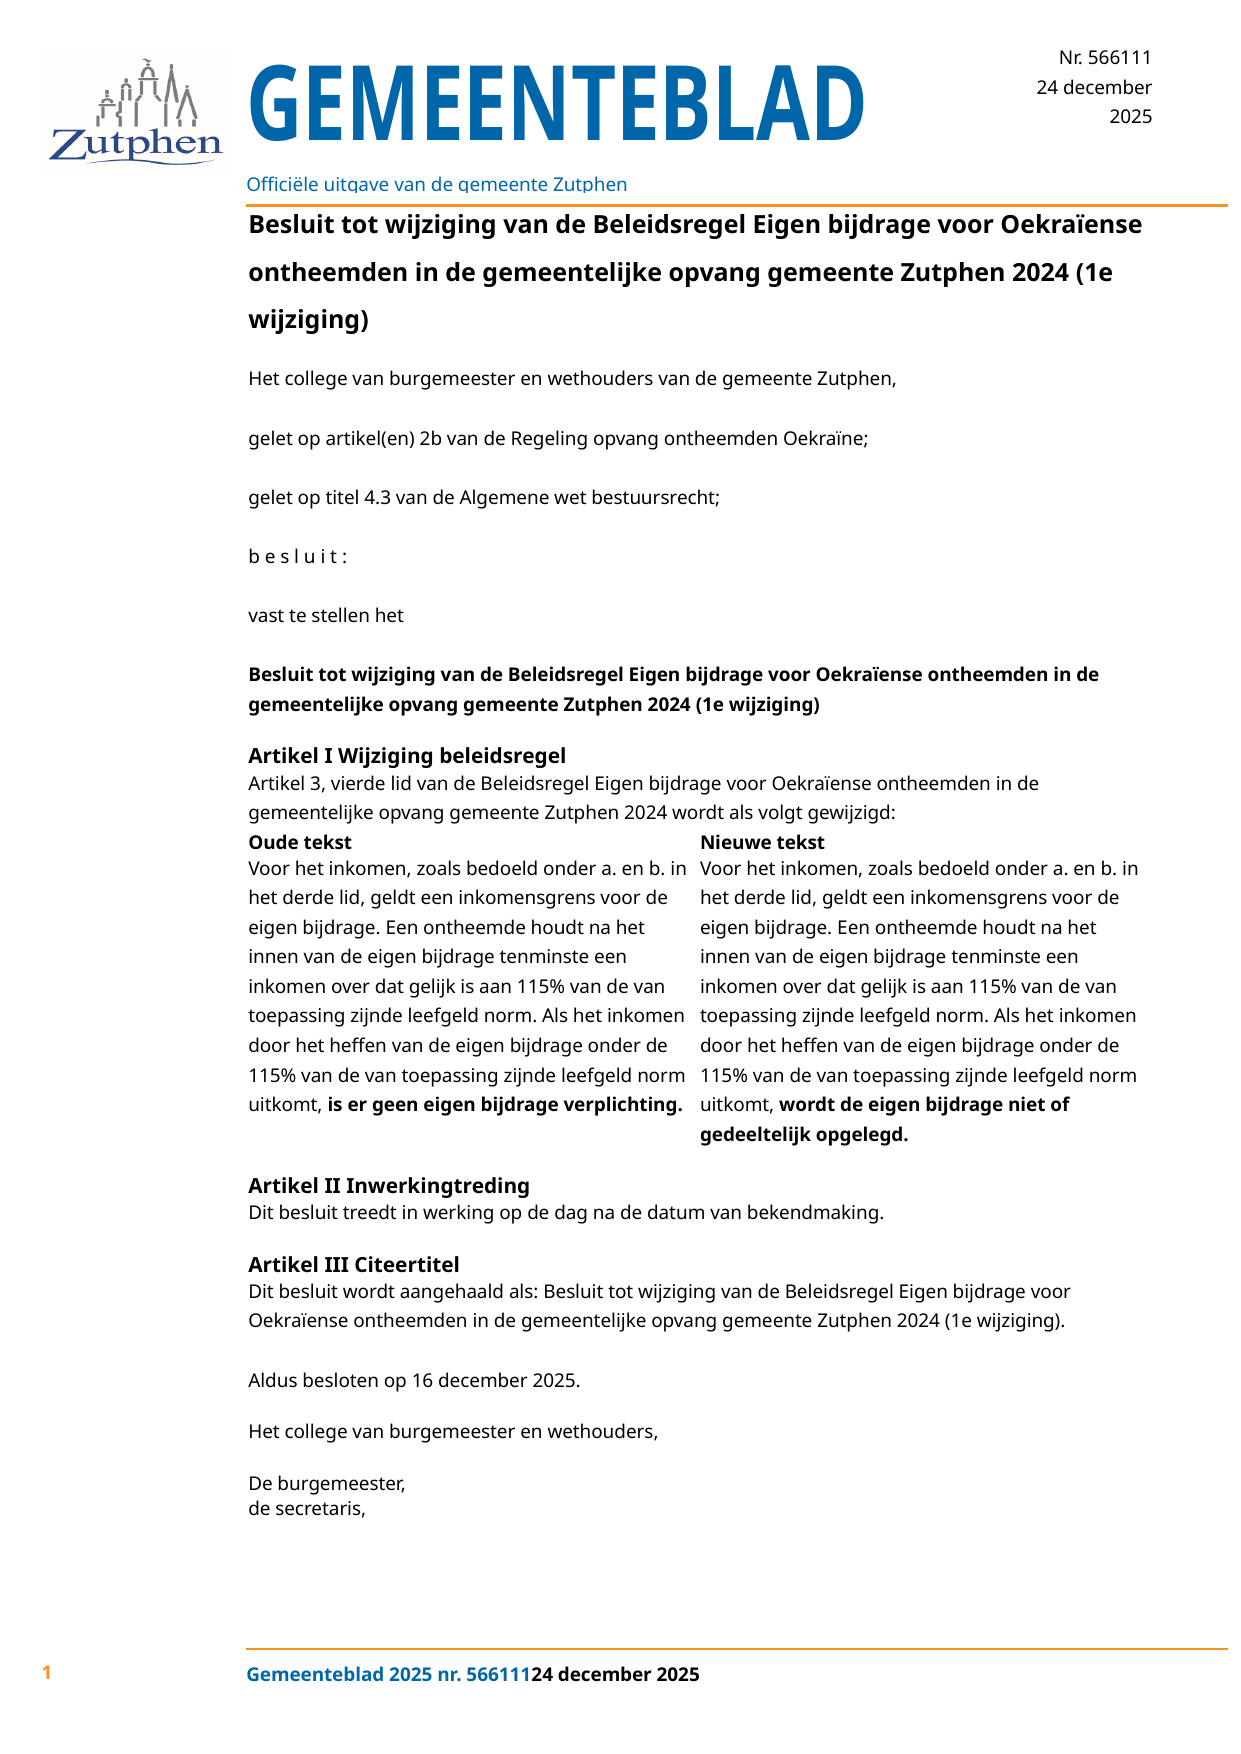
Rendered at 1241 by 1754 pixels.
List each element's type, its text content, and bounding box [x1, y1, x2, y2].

text de secretaris, [248, 1496, 1152, 1521]
text Het college van burgemeester en wethouders van de gemeente Zutphen, [248, 366, 1152, 391]
text Artikel II Inwerkingtreding [248, 1171, 1152, 1199]
text Artikel III Citeertitel [248, 1250, 1152, 1278]
text vast te stellen het [248, 602, 1152, 628]
table_header Nieuwe tekst [700, 829, 1152, 855]
text b e s l u i t : [248, 543, 1152, 569]
text Artikel I Wijziging beleidsregel [248, 741, 1152, 770]
text Dit besluit wordt aangehaald als: Besluit tot wijziging van de Beleidsregel Eigen bijdrage voor Oekraïense ontheemden in de gemeentelijke opvang gemeente Zutphen 2024 (1e wijziging). [248, 1278, 1152, 1333]
picture [41, 47, 231, 172]
text Het college van burgemeester en wethouders, [248, 1418, 1152, 1444]
text gelet op titel 4.3 van de Algemene wet bestuursrecht; [248, 484, 1152, 509]
table_cell Voor het inkomen, zoals bedoeld onder a. en b. in het derde lid, geldt een inkomensgrens voor de eigen bijdrage. Een ontheemde houdt na het innen van de eigen bijdrage tenminste een inkomen over dat gelijk is aan 115% van de van toepassing zijnde leefgeld norm. Als het inkomen door het heffen van de eigen bijdrage onder de 115% van de van toepassing zijnde leefgeld norm uitkomt, is er geen eigen bijdrage verplichting. [248, 855, 700, 1147]
text Besluit tot wijziging van de Beleidsregel Eigen bijdrage voor Oekraïense ontheemden in de gemeentelijke opvang gemeente Zutphen 2024 (1e wijziging) [248, 661, 1152, 717]
text gelet op artikel(en) 2b van de Regeling opvang ontheemden Oekraïne; [248, 425, 1152, 450]
text Aldus besloten op 16 december 2025. [248, 1367, 1152, 1393]
table_header Oude tekst [248, 829, 700, 855]
text Artikel 3, vierde lid van de Beleidsregel Eigen bijdrage voor Oekraïense ontheemden in de gemeentelijke opvang gemeente Zutphen 2024 wordt als volgt gewijzigd: [248, 770, 1152, 825]
text Besluit tot wijziging van de Beleidsregel Eigen bijdrage voor Oekraïense ontheemden in de gemeentelijke opvang gemeente Zutphen 2024 (1e wijziging) [248, 207, 1152, 336]
text De burgemeester, [248, 1470, 1152, 1496]
table_cell Voor het inkomen, zoals bedoeld onder a. en b. in het derde lid, geldt een inkomensgrens voor de eigen bijdrage. Een ontheemde houdt na het innen van de eigen bijdrage tenminste een inkomen over dat gelijk is aan 115% van de van toepassing zijnde leefgeld norm. Als het inkomen door het heffen van de eigen bijdrage onder de 115% van de van toepassing zijnde leefgeld norm uitkomt, wordt de eigen bijdrage niet of gedeeltelijk opgelegd. [700, 855, 1152, 1147]
text Dit besluit treedt in werking op de dag na de datum van bekendmaking. [248, 1199, 1152, 1225]
